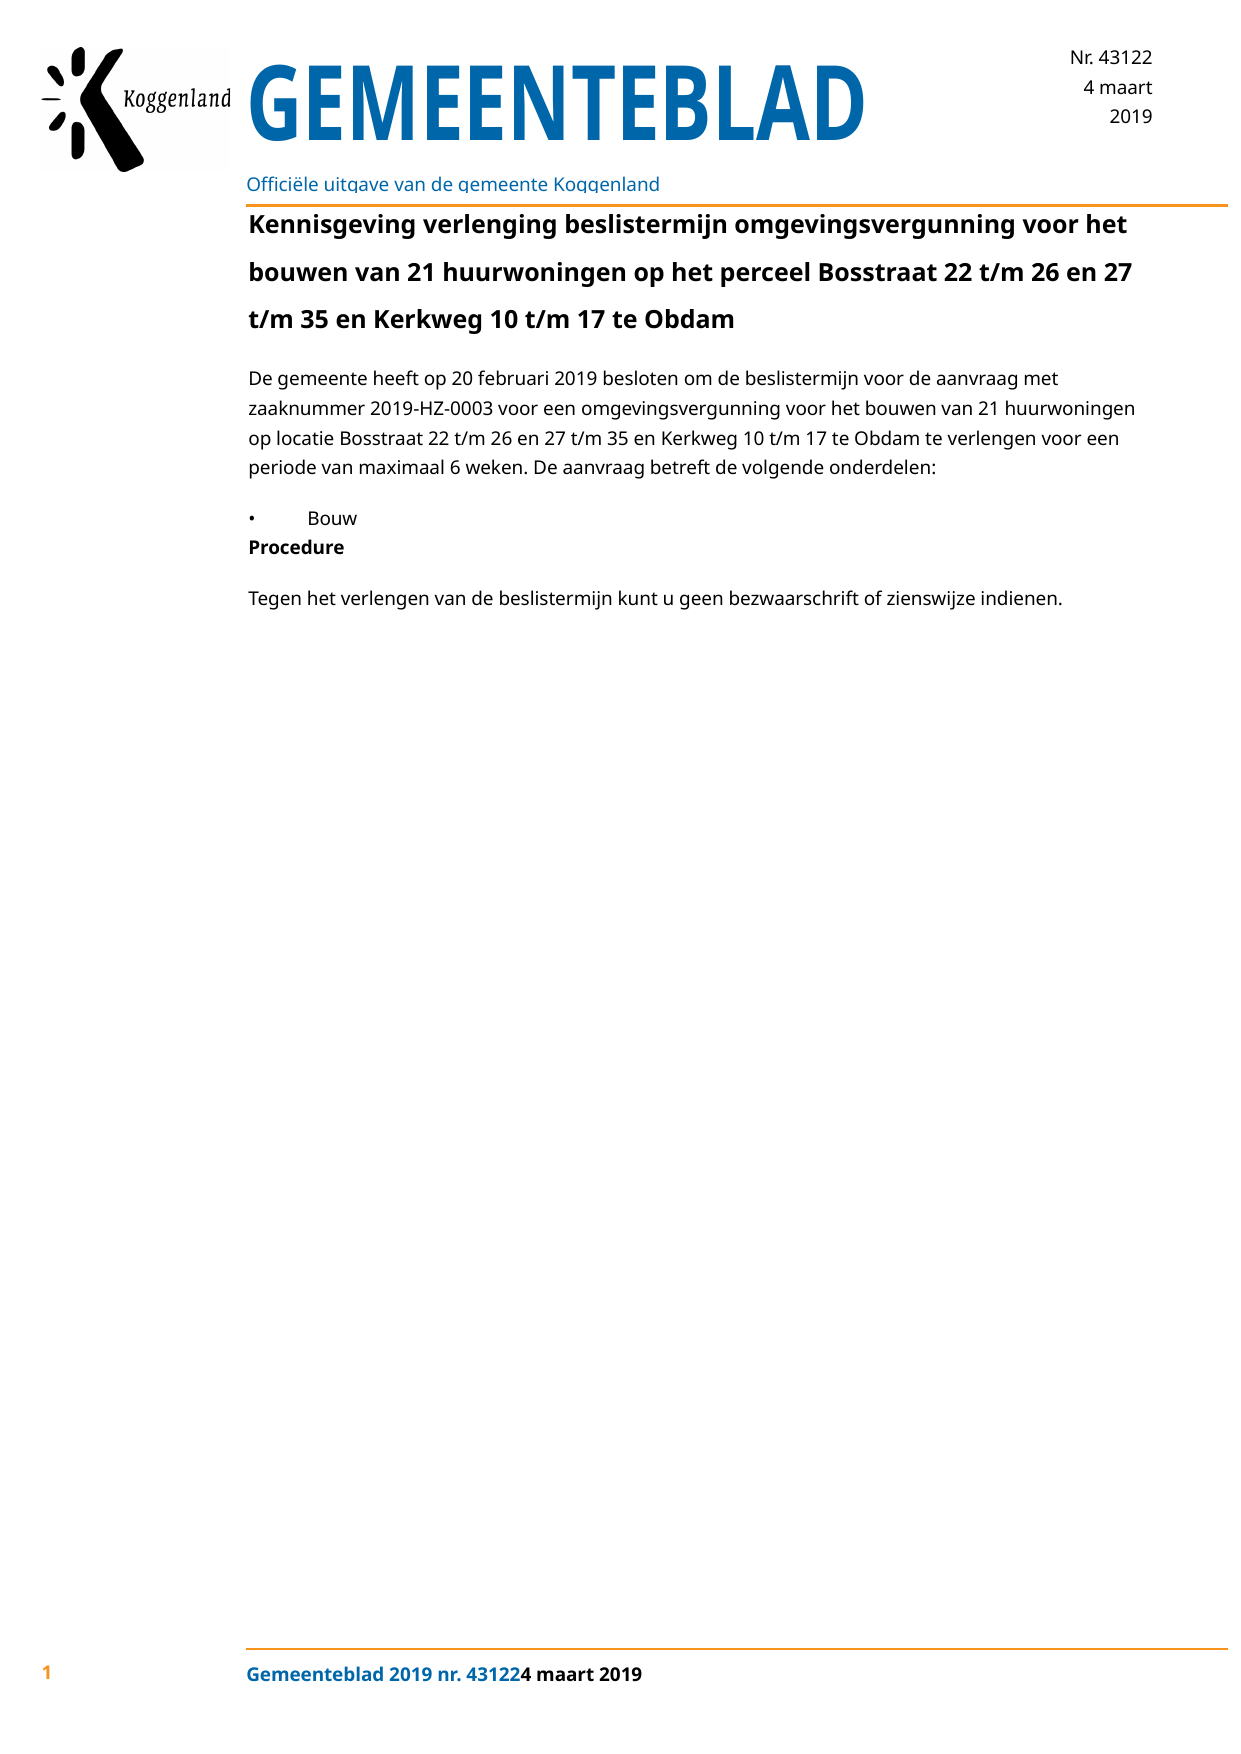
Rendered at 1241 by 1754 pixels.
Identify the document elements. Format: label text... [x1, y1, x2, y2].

text De gemeente heeft op 20 februari 2019 besloten om de beslistermijn voor de aanvraag met zaaknummer 2019-HZ-0003 voor een omgevingsvergunning voor het bouwen van 21 huurwoningen op locatie Bosstraat 22 t/m 26 en 27 t/m 35 en Kerkweg 10 t/m 17 te Obdam te verlengen voor een periode van maximaal 6 weken. De aanvraag betreft de volgende onderdelen: [248, 366, 1152, 480]
text Procedure [248, 534, 1152, 560]
text Kennisgeving verlenging beslistermijn omgevingsvergunning voor het bouwen van 21 huurwoningen op het perceel Bosstraat 22 t/m 26 en 27 t/m 35 en Kerkweg 10 t/m 17 te Obdam [248, 207, 1152, 336]
text Tegen het verlengen van de beslistermijn kunt u geen bezwaarschrift of zienswijze indienen. [248, 585, 1152, 610]
picture [41, 47, 231, 172]
list Bouw [248, 505, 1152, 530]
